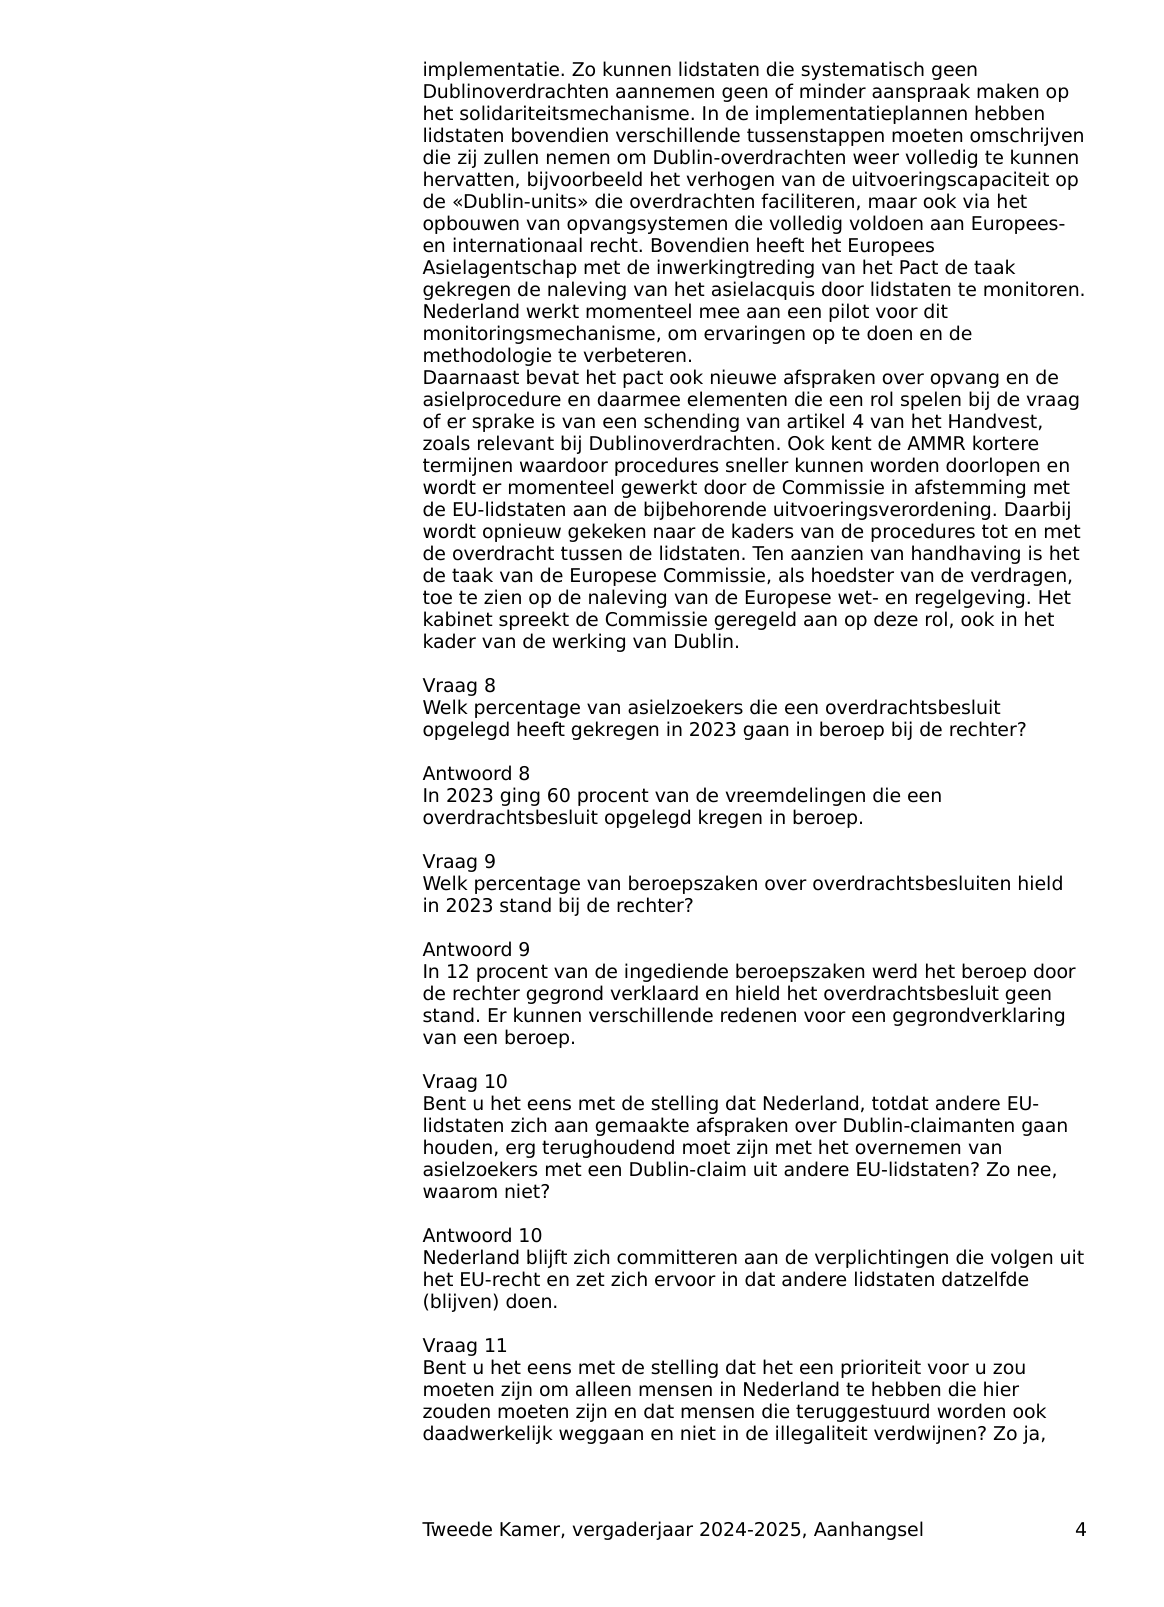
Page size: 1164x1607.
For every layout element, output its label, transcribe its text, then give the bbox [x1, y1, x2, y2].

text In 2023 ging 60 procent van de vreemdelingen die een overdrachtsbesluit opgelegd kregen in beroep. [422, 785, 1087, 829]
text Vraag 10 [422, 1071, 1087, 1093]
text implementatie. Zo kunnen lidstaten die systematisch geen Dublinoverdrachten aannemen geen of minder aanspraak maken op het solidariteitsmechanisme. In de implementatieplannen hebben lidstaten bovendien verschillende tussenstappen moeten omschrijven die zij zullen nemen om Dublin-overdrachten weer volledig te kunnen hervatten, bijvoorbeeld het verhogen van de uitvoeringscapaciteit op de «Dublin-units» die overdrachten faciliteren, maar ook via het opbouwen van opvangsystemen die volledig voldoen aan Europees- en internationaal recht. Bovendien heeft het Europees Asielagentschap met de inwerkingtreding van het Pact de taak gekregen de naleving van het asielacquis door lidstaten te monitoren. Nederland werkt momenteel mee aan een pilot voor dit monitoringsmechanisme, om ervaringen op te doen en de methodologie te verbeteren. [422, 59, 1087, 367]
text Nederland blijft zich committeren aan de verplichtingen die volgen uit het EU-recht en zet zich ervoor in dat andere lidstaten datzelfde (blijven) doen. [422, 1247, 1087, 1313]
text Vraag 8 [422, 675, 1087, 697]
text Bent u het eens met de stelling dat Nederland, totdat andere EU-lidstaten zich aan gemaakte afspraken over Dublin-claimanten gaan houden, erg terughoudend moet zijn met het overnemen van asielzoekers met een Dublin-claim uit andere EU-lidstaten? Zo nee, waarom niet? [422, 1093, 1087, 1203]
text Vraag 11 [422, 1335, 1087, 1357]
text Daarnaast bevat het pact ook nieuwe afspraken over opvang en de asielprocedure en daarmee elementen die een rol spelen bij de vraag of er sprake is van een schending van artikel 4 van het Handvest, zoals relevant bij Dublinoverdrachten. Ook kent de AMMR kortere termijnen waardoor procedures sneller kunnen worden doorlopen en wordt er momenteel gewerkt door de Commissie in afstemming met de EU-lidstaten aan de bijbehorende uitvoeringsverordening. Daarbij wordt opnieuw gekeken naar de kaders van de procedures tot en met de overdracht tussen de lidstaten. Ten aanzien van handhaving is het de taak van de Europese Commissie, als hoedster van de verdragen, toe te zien op de naleving van de Europese wet- en regelgeving. Het kabinet spreekt de Commissie geregeld aan op deze rol, ook in het kader van de werking van Dublin. [422, 367, 1087, 652]
text Antwoord 8 [422, 763, 1087, 785]
text Antwoord 9 [422, 939, 1087, 961]
text In 12 procent van de ingediende beroepszaken werd het beroep door de rechter gegrond verklaard en hield het overdrachtsbesluit geen stand. Er kunnen verschillende redenen voor een gegrondverklaring van een beroep. [422, 961, 1087, 1049]
text Vraag 9 [422, 851, 1087, 873]
text Welk percentage van asielzoekers die een overdrachtsbesluit opgelegd heeft gekregen in 2023 gaan in beroep bij de rechter? [422, 697, 1087, 741]
text Bent u het eens met de stelling dat het een prioriteit voor u zou moeten zijn om alleen mensen in Nederland te hebben die hier zouden moeten zijn en dat mensen die teruggestuurd worden ook daadwerkelijk weggaan en niet in de illegaliteit verdwijnen? Zo ja, [422, 1357, 1087, 1445]
text Welk percentage van beroepszaken over overdrachtsbesluiten hield in 2023 stand bij de rechter? [422, 873, 1087, 917]
text Antwoord 10 [422, 1225, 1087, 1247]
